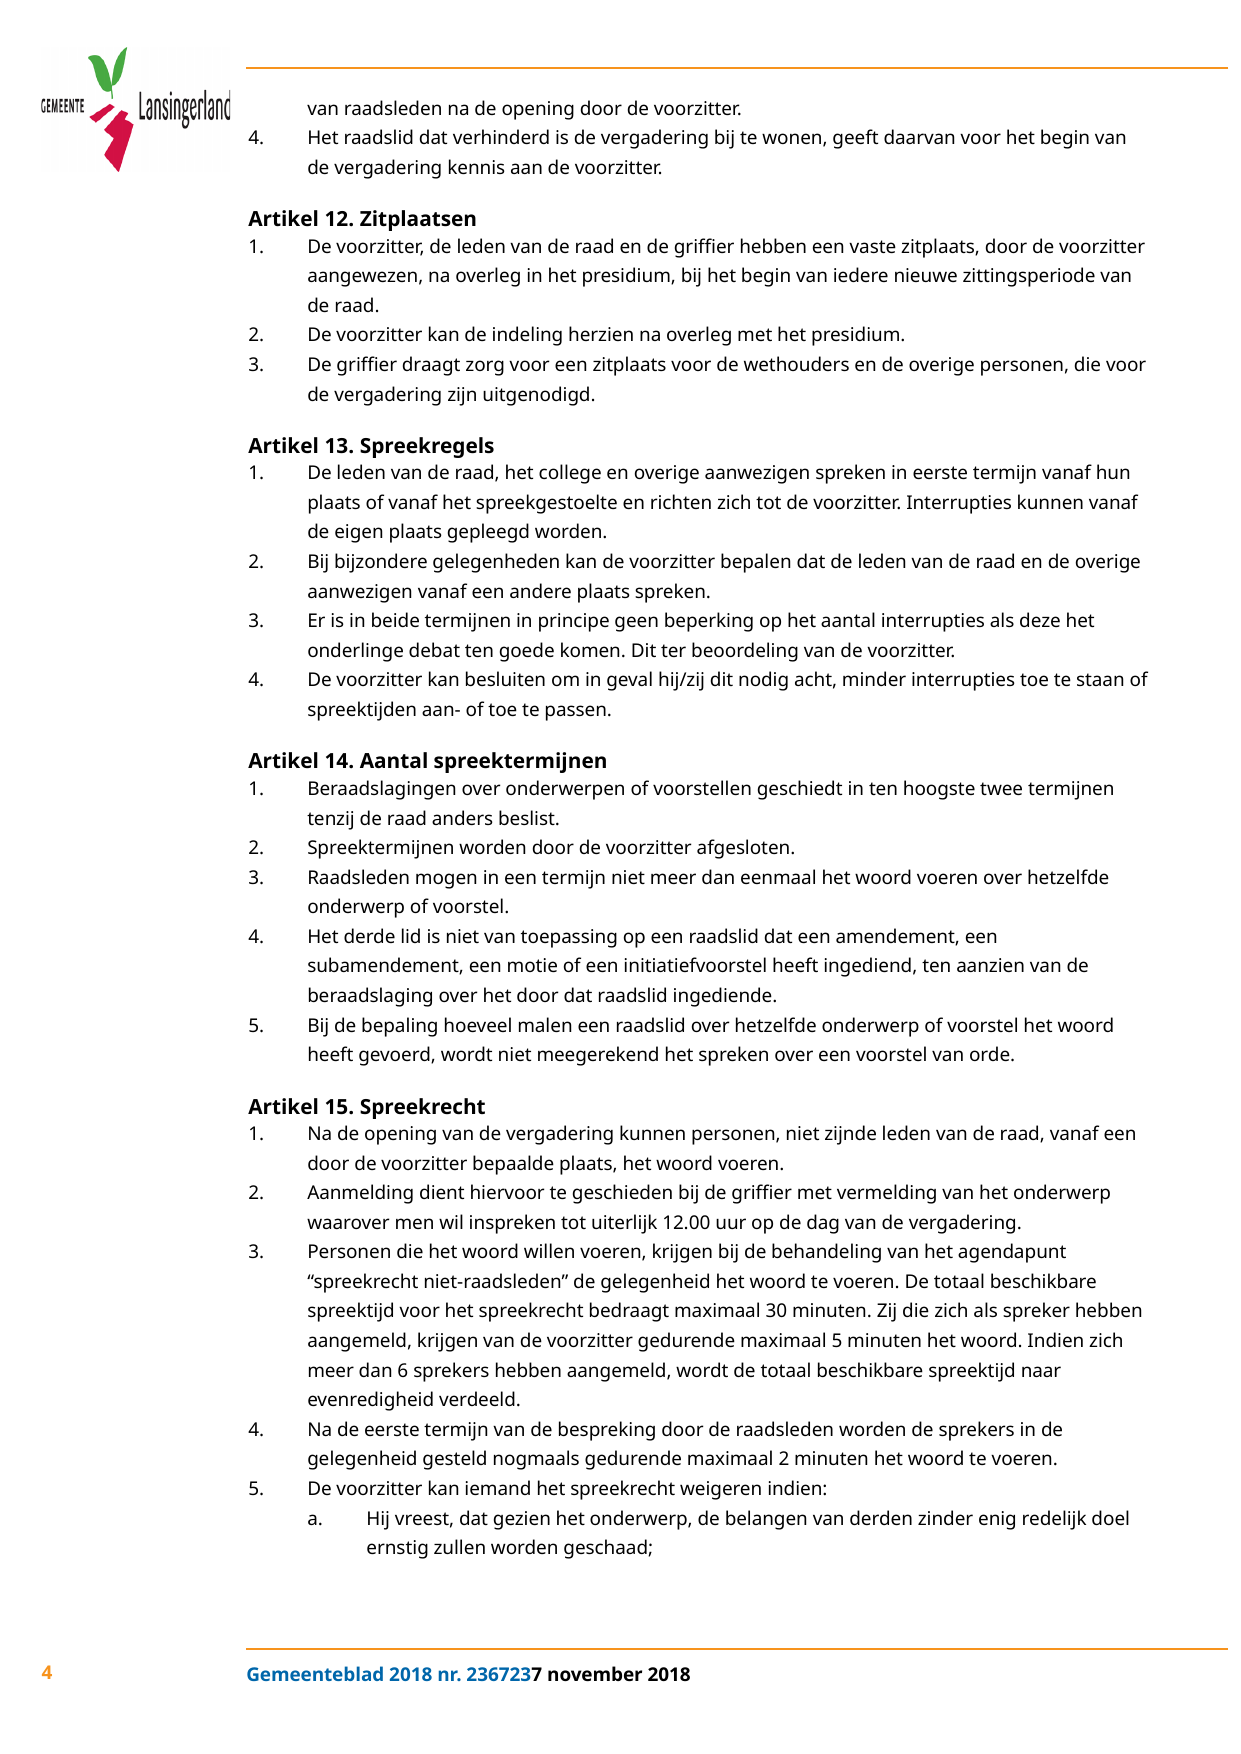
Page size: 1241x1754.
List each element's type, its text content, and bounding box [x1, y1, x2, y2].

picture [41, 47, 231, 172]
list Na de opening van de vergadering kunnen personen, niet zijnde leden van de raad, vanaf een door de voorzitter bepaalde plaats, het woord voeren. [248, 1120, 1152, 1176]
list Na de eerste termijn van de bespreking door de raadsleden worden de sprekers in de gelegenheid gesteld nogmaals gedurende maximaal 2 minuten het woord te voeren. [248, 1416, 1152, 1471]
text Artikel 14. Aantal spreektermijnen [248, 747, 1152, 775]
list Hij vreest, dat gezien het onderwerp, de belangen van derden zinder enig redelijk doel ernstig zullen worden geschaad; [307, 1505, 1152, 1560]
text Artikel 15. Spreekrecht [248, 1092, 1152, 1120]
text Artikel 13. Spreekregels [248, 431, 1152, 459]
list De voorzitter kan iemand het spreekrecht weigeren indien: [248, 1475, 1152, 1501]
list Het raadslid dat verhinderd is de vergadering bij te wonen, geeft daarvan voor het begin van de vergadering kennis aan de voorzitter. [248, 124, 1152, 180]
list Aanmelding dient hiervoor te geschieden bij de griffier met vermelding van het onderwerp waarover men wil inspreken tot uiterlijk 12.00 uur op de dag van de vergadering. [248, 1179, 1152, 1235]
list Raadsleden mogen in een termijn niet meer dan eenmaal het woord voeren over hetzelfde onderwerp of voorstel. [248, 864, 1152, 919]
list Spreektermijnen worden door de voorzitter afgesloten. [248, 834, 1152, 860]
list Het derde lid is niet van toepassing op een raadslid dat een amendement, een subamendement, een motie of een initiatiefvoorstel heeft ingediend, ten aanzien van de beraadslaging over het door dat raadslid ingediende. [248, 923, 1152, 1008]
list De griffier draagt zorg voor een zitplaats voor de wethouders en de overige personen, die voor de vergadering zijn uitgenodigd. [248, 351, 1152, 406]
list De leden van de raad, het college en overige aanwezigen spreken in eerste termijn vanaf hun plaats of vanaf het spreekgestoelte en richten zich tot de voorzitter. Interrupties kunnen vanaf de eigen plaats gepleegd worden. [248, 459, 1152, 544]
list Bij bijzondere gelegenheden kan de voorzitter bepalen dat de leden van de raad en de overige aanwezigen vanaf een andere plaats spreken. [248, 548, 1152, 604]
list van raadsleden na de opening door de voorzitter. [248, 95, 1152, 121]
list Beraadslagingen over onderwerpen of voorstellen geschiedt in ten hoogste twee termijnen tenzij de raad anders beslist. [248, 775, 1152, 830]
list Personen die het woord willen voeren, krijgen bij de behandeling van het agendapunt “spreekrecht niet-raadsleden” de gelegenheid het woord te voeren. De totaal beschikbare spreektijd voor het spreekrecht bedraagt maximaal 30 minuten. Zij die zich als spreker hebben aangemeld, krijgen van de voorzitter gedurende maximaal 5 minuten het woord. Indien zich meer dan 6 sprekers hebben aangemeld, wordt de totaal beschikbare spreektijd naar evenredigheid verdeeld. [248, 1238, 1152, 1412]
list De voorzitter kan de indeling herzien na overleg met het presidium. [248, 322, 1152, 347]
list Bij de bepaling hoeveel malen een raadslid over hetzelfde onderwerp of voorstel het woord heeft gevoerd, wordt niet meegerekend het spreken over een voorstel van orde. [248, 1012, 1152, 1067]
text Artikel 12. Zitplaatsen [248, 204, 1152, 233]
list De voorzitter kan besluiten om in geval hij/zij dit nodig acht, minder interrupties toe te staan of spreektijden aan- of toe te passen. [248, 667, 1152, 722]
list Er is in beide termijnen in principe geen beperking op het aantal interrupties als deze het onderlinge debat ten goede komen. Dit ter beoordeling van de voorzitter. [248, 607, 1152, 663]
list De voorzitter, de leden van de raad en de griffier hebben een vaste zitplaats, door de voorzitter aangewezen, na overleg in het presidium, bij het begin van iedere nieuwe zittingsperiode van de raad. [248, 233, 1152, 318]
